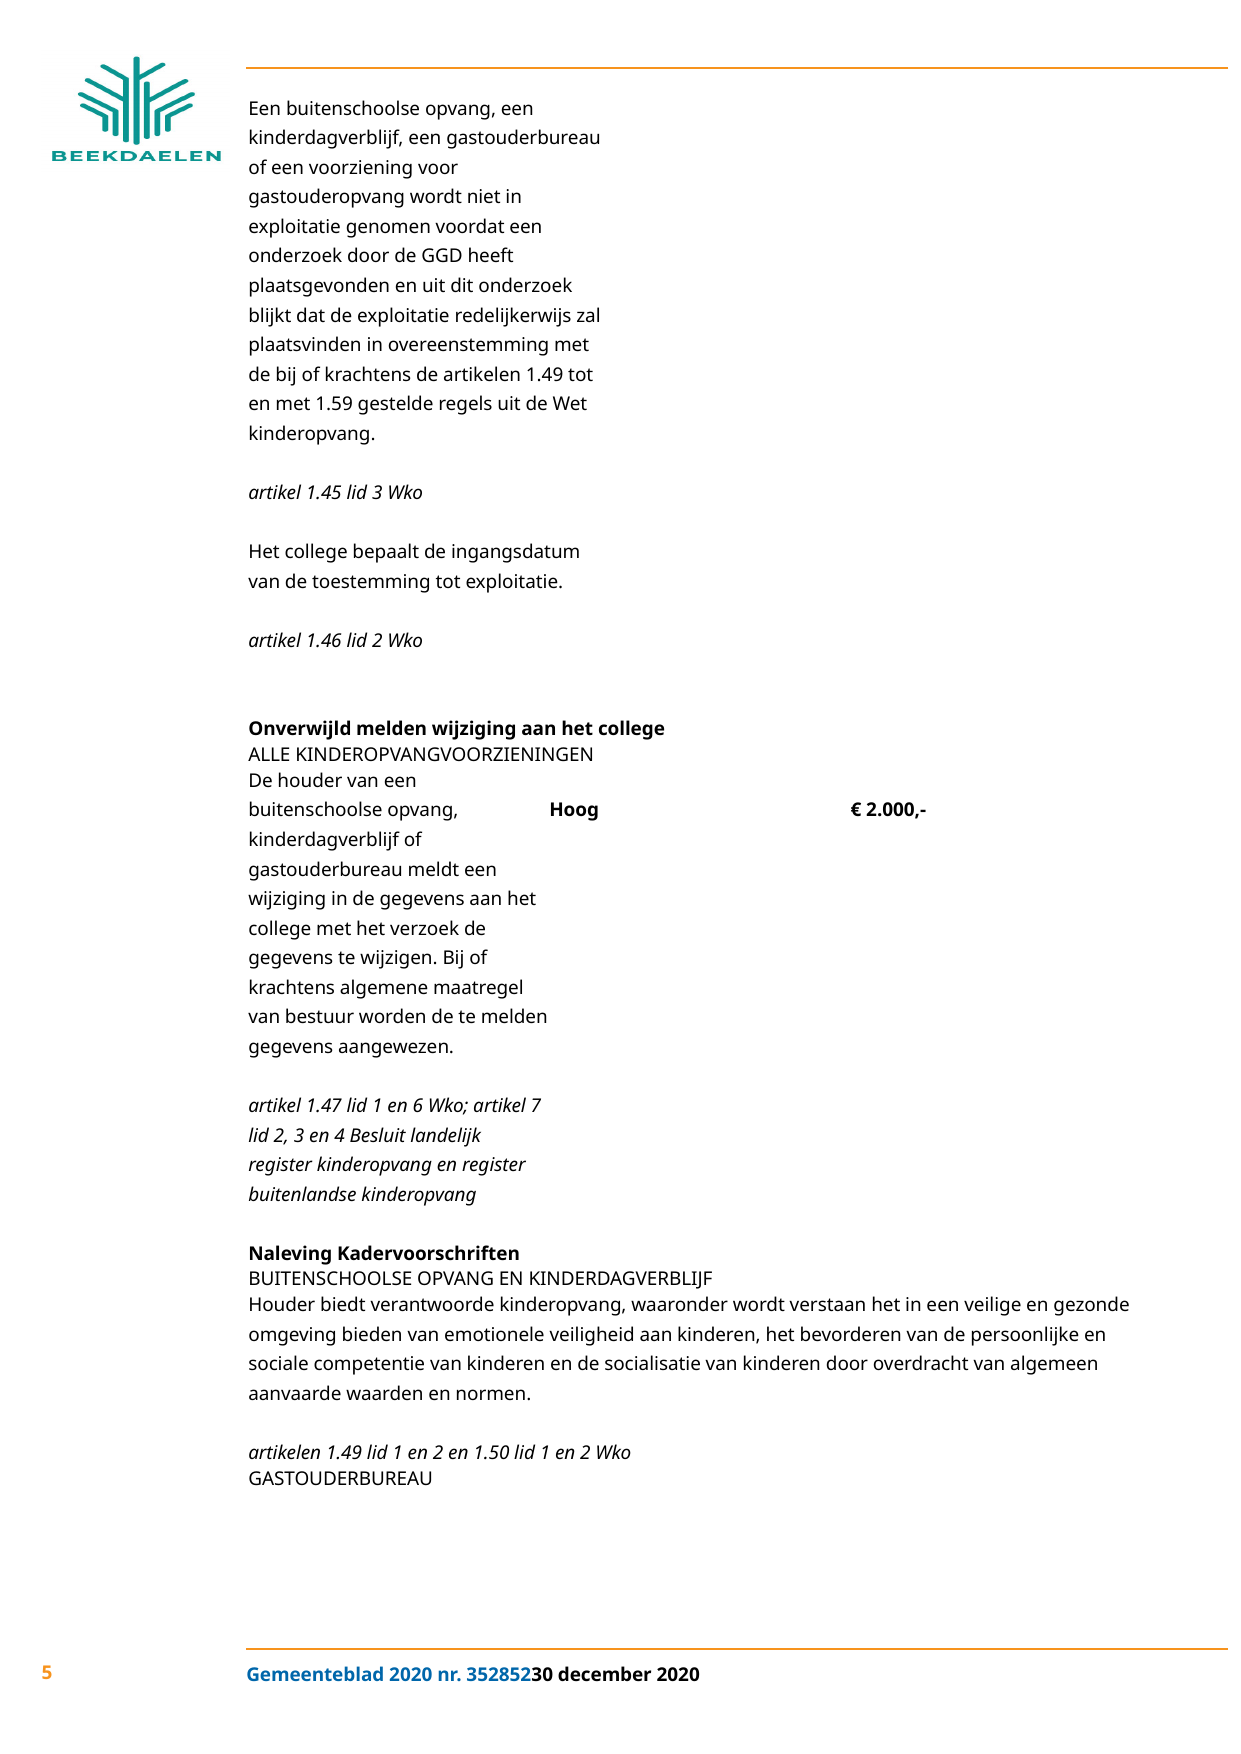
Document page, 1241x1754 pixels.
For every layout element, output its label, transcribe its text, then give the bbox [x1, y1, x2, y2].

table_cell Hoog [549, 767, 850, 1207]
picture [41, 47, 231, 172]
table_cell Houder biedt verantwoorde kinderopvang, waaronder wordt verstaan het in een veilige en gezonde omgeving bieden van emotionele veiligheid aan kinderen, het bevorderen van de persoonlijke en sociale competentie van kinderen en de socialisatie van kinderen door overdracht van algemeen aanvaarde waarden en normen. artikelen 1.49 lid 1 en 2 en 1.50 lid 1 en 2 Wko [248, 1291, 1152, 1465]
table_header Naleving Kadervoorschriften [248, 1240, 1152, 1266]
table_cell € 2.000,- [850, 767, 1152, 1207]
table_cell GASTOUDERBUREAU [248, 1465, 1152, 1491]
table_header Onverwijld melden wijziging aan het college [248, 716, 1152, 741]
table_cell Een buitenschoolse opvang, een kinderdagverblijf, een gastouderbureau of een voorziening voor gastouderopvang wordt niet in exploitatie genomen voordat een onderzoek door de GGD heeft plaatsgevonden en uit dit onderzoek blijkt dat de exploitatie redelijkerwijs zal plaatsvinden in overeenstemming met de bij of krachtens de artikelen 1.49 tot en met 1.59 gestelde regels uit de Wet kinderopvang. artikel 1.45 lid 3 Wko Het college bepaalt de ingangsdatum van de toestemming tot exploitatie. artikel 1.46 lid 2 Wko [248, 95, 609, 653]
table_cell De houder van een buitenschoolse opvang, kinderdagverblijf of gastouderbureau meldt een wijziging in de gegevens aan het college met het verzoek de gegevens te wijzigen. Bij of krachtens algemene maatregel van bestuur worden de te melden gegevens aangewezen. artikel 1.47 lid 1 en 6 Wko; artikel 7 lid 2, 3 en 4 Besluit landelijk register kinderopvang en register buitenlandse kinderopvang [248, 767, 549, 1207]
table_cell ALLE KINDEROPVANGVOORZIENINGEN [248, 741, 1152, 767]
table_cell BUITENSCHOOLSE OPVANG EN KINDERDAGVERBLIJF [248, 1266, 1152, 1291]
table_cell [609, 95, 971, 653]
table_cell [971, 95, 1152, 653]
